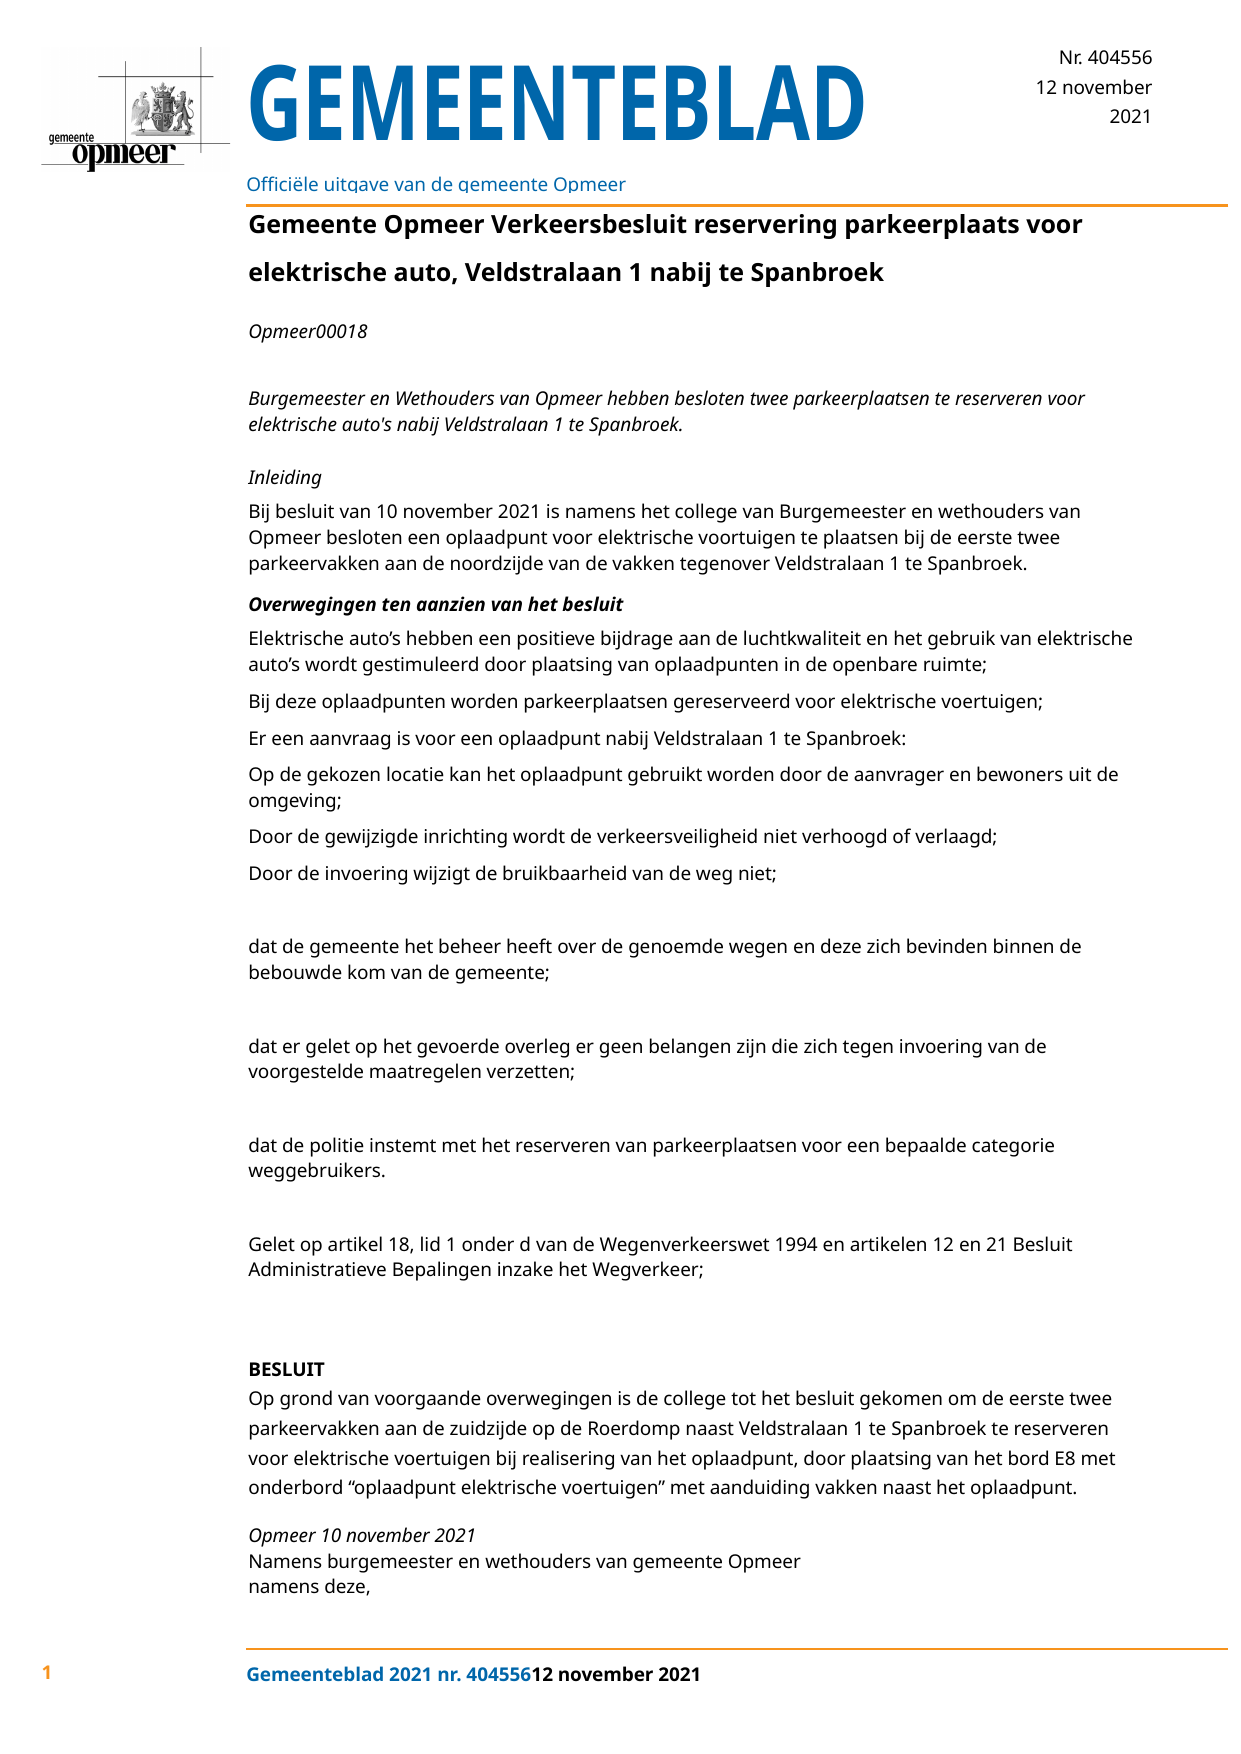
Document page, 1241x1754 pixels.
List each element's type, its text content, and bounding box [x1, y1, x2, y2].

text Op grond van voorgaande overwegingen is de college tot het besluit gekomen om de eerste twee parkeervakken aan de zuidzijde op de Roerdomp naast Veldstralaan 1 te Spanbroek te reserveren voor elektrische voertuigen bij realisering van het oplaadpunt, door plaatsing van het bord E8 met onderbord “oplaadpunt elektrische voertuigen” met aanduiding vakken naast het oplaadpunt. [248, 1386, 1152, 1500]
text Door de gewijzigde inrichting wordt de verkeersveiligheid niet verhoogd of verlaagd; [248, 824, 1152, 849]
text Opmeer 10 november 2021 [248, 1522, 1152, 1548]
text Inleiding [248, 464, 1152, 490]
text Gelet op artikel 18, lid 1 onder d van de Wegenverkeerswet 1994 en artikelen 12 en 21 Besluit Administratieve Bepalingen inzake het Wegverkeer; [248, 1231, 1152, 1282]
text Bij deze oplaadpunten worden parkeerplaatsen gereserveerd voor elektrische voertuigen; [248, 688, 1152, 714]
text Namens burgemeester en wethouders van gemeente Opmeer [248, 1548, 1152, 1574]
text BESLUIT [248, 1356, 1152, 1382]
text Overwegingen ten aanzien van het besluit [248, 592, 1152, 617]
text Er een aanvraag is voor een oplaadpunt nabij Veldstralaan 1 te Spanbroek: [248, 725, 1152, 750]
text namens deze, [248, 1574, 1152, 1599]
text Op de gekozen locatie kan het oplaadpunt gebruikt worden door de aanvrager en bewoners uit de omgeving; [248, 761, 1152, 813]
text Door de invoering wijzigt de bruikbaarheid van de weg niet; [248, 860, 1152, 886]
picture [41, 47, 231, 172]
text Gemeente Opmeer Verkeersbesluit reservering parkeerplaats voor elektrische auto, Veldstralaan 1 nabij te Spanbroek [248, 207, 1152, 288]
text Opmeer00018 [248, 318, 1152, 344]
text Elektrische auto’s hebben een positieve bijdrage aan de luchtkwaliteit en het gebruik van elektrische auto’s wordt gestimuleerd door plaatsing van oplaadpunten in de openbare ruimte; [248, 626, 1152, 677]
text dat er gelet op het gevoerde overleg er geen belangen zijn die zich tegen invoering van de voorgestelde maatregelen verzetten; [248, 1033, 1152, 1084]
text dat de gemeente het beheer heeft over de genoemde wegen en deze zich bevinden binnen de bebouwde kom van de gemeente; [248, 934, 1152, 985]
text Bij besluit van 10 november 2021 is namens het college van Burgemeester en wethouders van Opmeer besloten een oplaadpunt voor elektrische voortuigen te plaatsen bij de eerste twee parkeervakken aan de noordzijde van de vakken tegenover Veldstralaan 1 te Spanbroek. [248, 498, 1152, 575]
text dat de politie instemt met het reserveren van parkeerplaatsen voor een bepaalde categorie weggebruikers. [248, 1132, 1152, 1183]
text Burgemeester en Wethouders van Opmeer hebben besloten twee parkeerplaatsen te reserveren voor elektrische auto's nabij Veldstralaan 1 te Spanbroek. [248, 386, 1152, 437]
